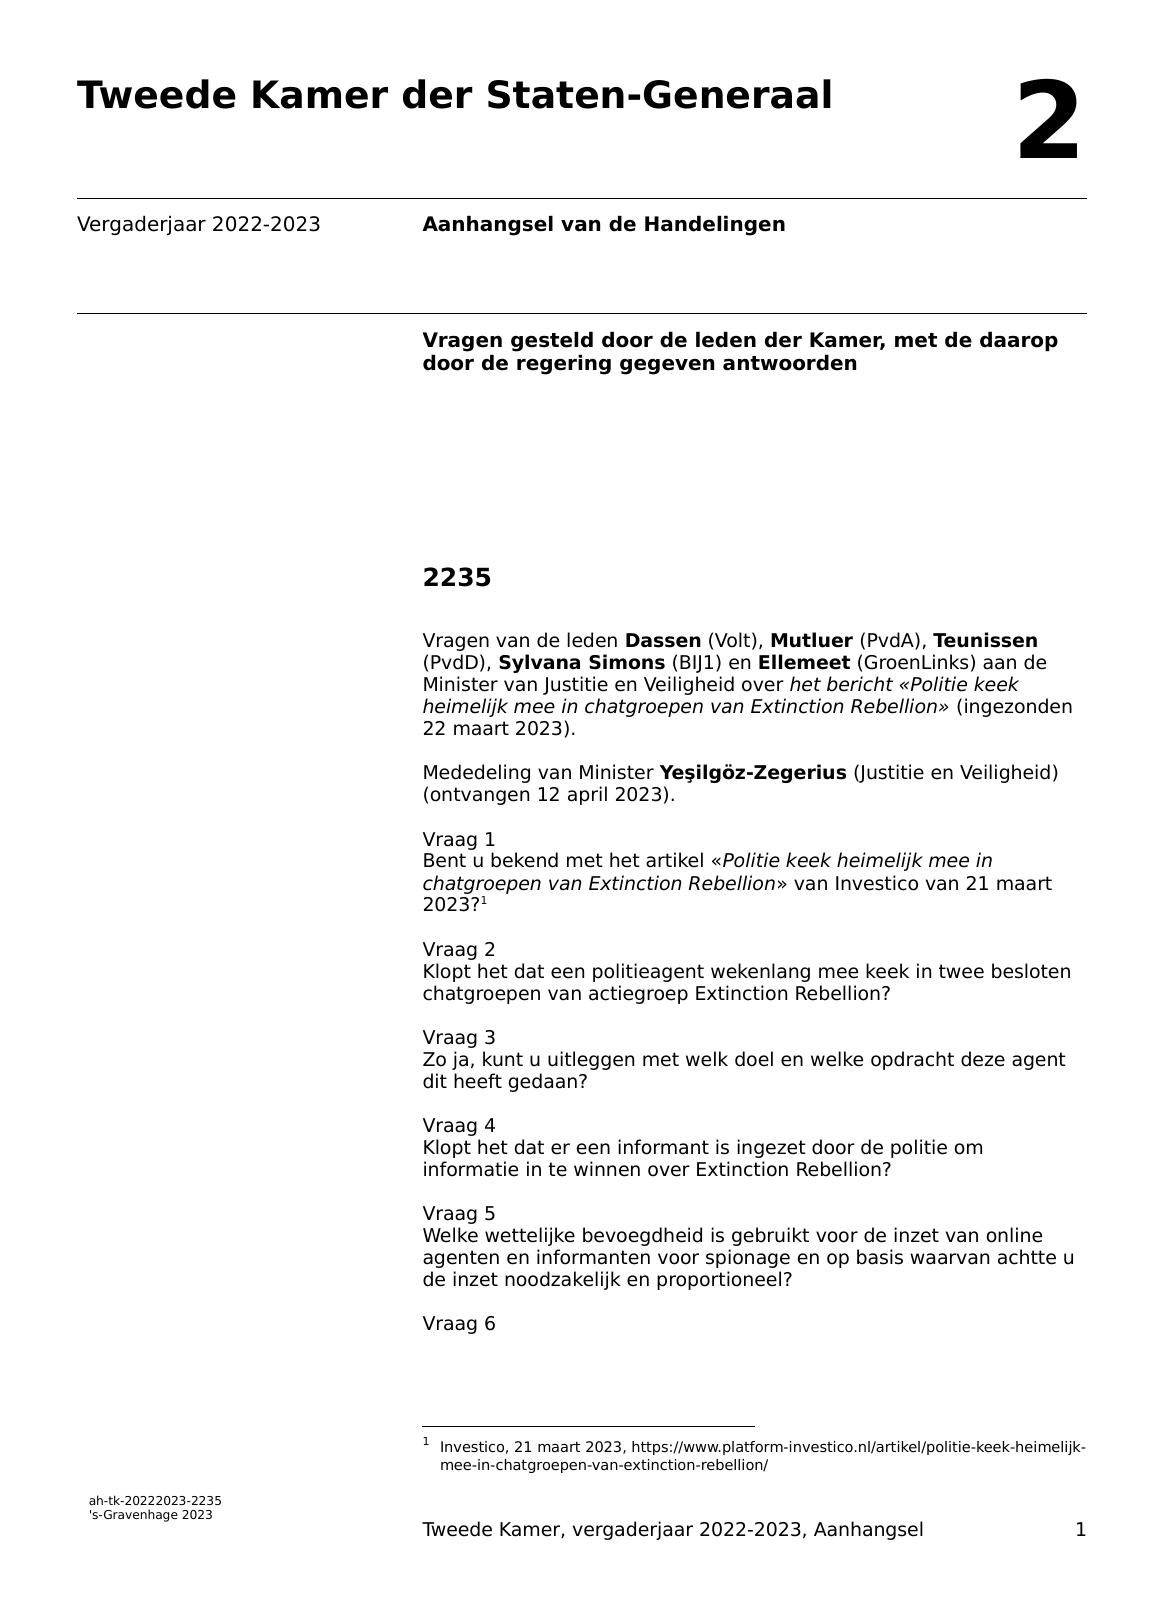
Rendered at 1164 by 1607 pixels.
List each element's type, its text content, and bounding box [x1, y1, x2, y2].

text Zo ja, kunt u uitleggen met welk doel en welke opdracht deze agent dit heeft gedaan? [422, 1049, 1087, 1093]
text 's-Gravenhage 2023 [88, 1508, 323, 1522]
text Klopt het dat er een informant is ingezet door de politie om informatie in te winnen over Extinction Rebellion? [422, 1137, 1087, 1181]
text ah-tk-20222023-2235 [88, 1494, 323, 1508]
text Vraag 4 [422, 1115, 1087, 1137]
text Mededeling van Minister Yeşilgöz-Zegerius (Justitie en Veiligheid) (ontvangen 12 april 2023). [422, 762, 1087, 806]
table_header Tweede Kamer der Staten-Generaal [77, 59, 886, 198]
table_cell Aanhangsel van de Handelingen [422, 199, 1087, 313]
text Bent u bekend met het artikel «Politie keek heimelijk mee in chatgroepen van Extinction Rebellion» van Investico van 21 maart 2023? [422, 850, 1087, 916]
text Klopt het dat een politieagent wekenlang mee keek in twee besloten chatgroepen van actiegroep Extinction Rebellion? [422, 961, 1087, 1004]
text Vraag 2 [422, 938, 1087, 961]
table_header 2 [886, 59, 1087, 198]
text Vraag 1 [422, 828, 1087, 850]
text Vraag 3 [422, 1027, 1087, 1049]
text Vraag 6 [422, 1313, 1087, 1335]
text Vragen van de leden Dassen (Volt), Mutluer (PvdA), Teunissen (PvdD), Sylvana Simons (BIJ1) en Ellemeet (GroenLinks) aan de Minister van Justitie en Veiligheid over het bericht «Politie keek heimelijk mee in chatgroepen van Extinction Rebellion» (ingezonden 22 maart 2023). [422, 630, 1087, 740]
table_cell Vergaderjaar 2022-2023 [77, 199, 422, 313]
table_cell Vragen gesteld door de leden der Kamer, met de daarop door de regering gegeven antwoorden [422, 314, 1087, 375]
text Investico, 21 maart 2023, https://www.platform-investico.nl/artikel/politie-keek-heimelijk-mee-in-chatgroepen-van-extinction-rebellion/ [422, 1435, 1087, 1474]
text Vraag 5 [422, 1203, 1087, 1225]
text 2235 [422, 563, 1087, 592]
table_cell [77, 314, 422, 375]
text Welke wettelijke bevoegdheid is gebruikt voor de inzet van online agenten en informanten voor spionage en op basis waarvan achtte u de inzet noodzakelijk en proportioneel? [422, 1225, 1087, 1291]
